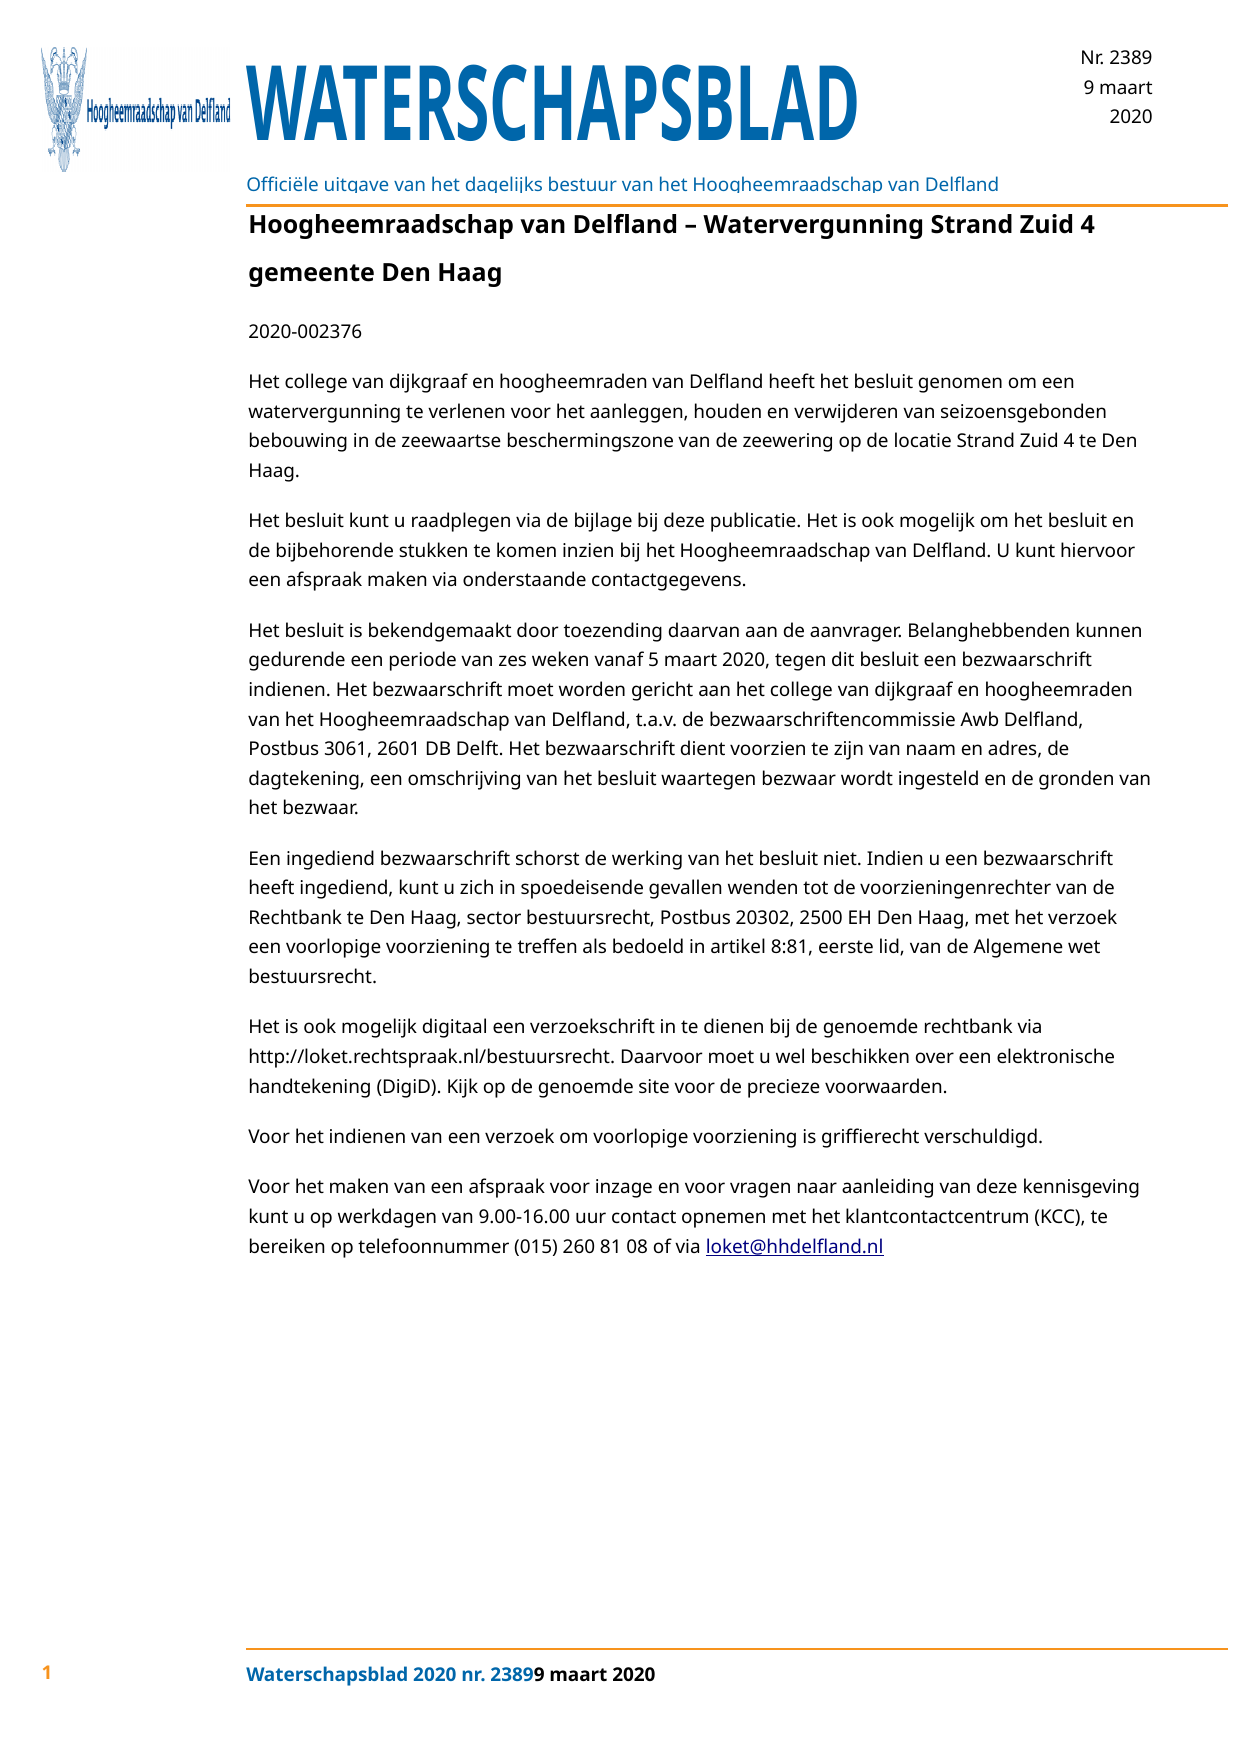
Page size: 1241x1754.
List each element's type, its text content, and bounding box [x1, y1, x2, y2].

text Voor het indienen van een verzoek om voorlopige voorziening is griffierecht verschuldigd. [248, 1123, 1152, 1149]
text Een ingediend bezwaarschrift schorst de werking van het besluit niet. Indien u een bezwaarschrift heeft ingediend, kunt u zich in spoedeisende gevallen wenden tot de voorzieningenrechter van de Rechtbank te Den Haag, sector bestuursrecht, Postbus 20302, 2500 EH Den Haag, met het verzoek een voorlopige voorziening te treffen als bedoeld in artikel 8:81, eerste lid, van de Algemene wet bestuursrecht. [248, 845, 1152, 989]
text Hoogheemraadschap van Delfland – Watervergunning Strand Zuid 4 gemeente Den Haag [248, 207, 1152, 288]
text Het college van dijkgraaf en hoogheemraden van Delfland heeft het besluit genomen om een watervergunning te verlenen voor het aanleggen, houden en verwijderen van seizoensgebonden bebouwing in de zeewaartse beschermingszone van de zeewering op de locatie Strand Zuid 4 te Den Haag. [248, 368, 1152, 483]
text Voor het maken van een afspraak voor inzage en voor vragen naar aanleiding van deze kennisgeving kunt u op werkdagen van 9.00-16.00 uur contact opnemen met het klantcontactcentrum (KCC), te bereiken op telefoonnummer (015) 260 81 08 of via loket@hhdelfland.nl [248, 1174, 1152, 1259]
text 2020-002376 [248, 318, 1152, 344]
picture [41, 47, 231, 172]
text Het is ook mogelijk digitaal een verzoekschrift in te dienen bij de genoemde rechtbank via http://loket.rechtspraak.nl/bestuursrecht. Daarvoor moet u wel beschikken over een elektronische handtekening (DigiD). Kijk op de genoemde site voor de precieze voorwaarden. [248, 1014, 1152, 1099]
text Het besluit kunt u raadplegen via de bijlage bij deze publicatie. Het is ook mogelijk om het besluit en de bijbehorende stukken te komen inzien bij het Hoogheemraadschap van Delfland. U kunt hiervoor een afspraak maken via onderstaande contactgegevens. [248, 507, 1152, 592]
text Het besluit is bekendgemaakt door toezending daarvan aan de aanvrager. Belanghebbenden kunnen gedurende een periode van zes weken vanaf 5 maart 2020, tegen dit besluit een bezwaarschrift indienen. Het bezwaarschrift moet worden gericht aan het college van dijkgraaf en hoogheemraden van het Hoogheemraadschap van Delfland, t.a.v. de bezwaarschriftencommissie Awb Delfland, Postbus 3061, 2601 DB Delft. Het bezwaarschrift dient voorzien te zijn van naam en adres, de dagtekening, een omschrijving van het besluit waartegen bezwaar wordt ingesteld en de gronden van het bezwaar. [248, 617, 1152, 820]
